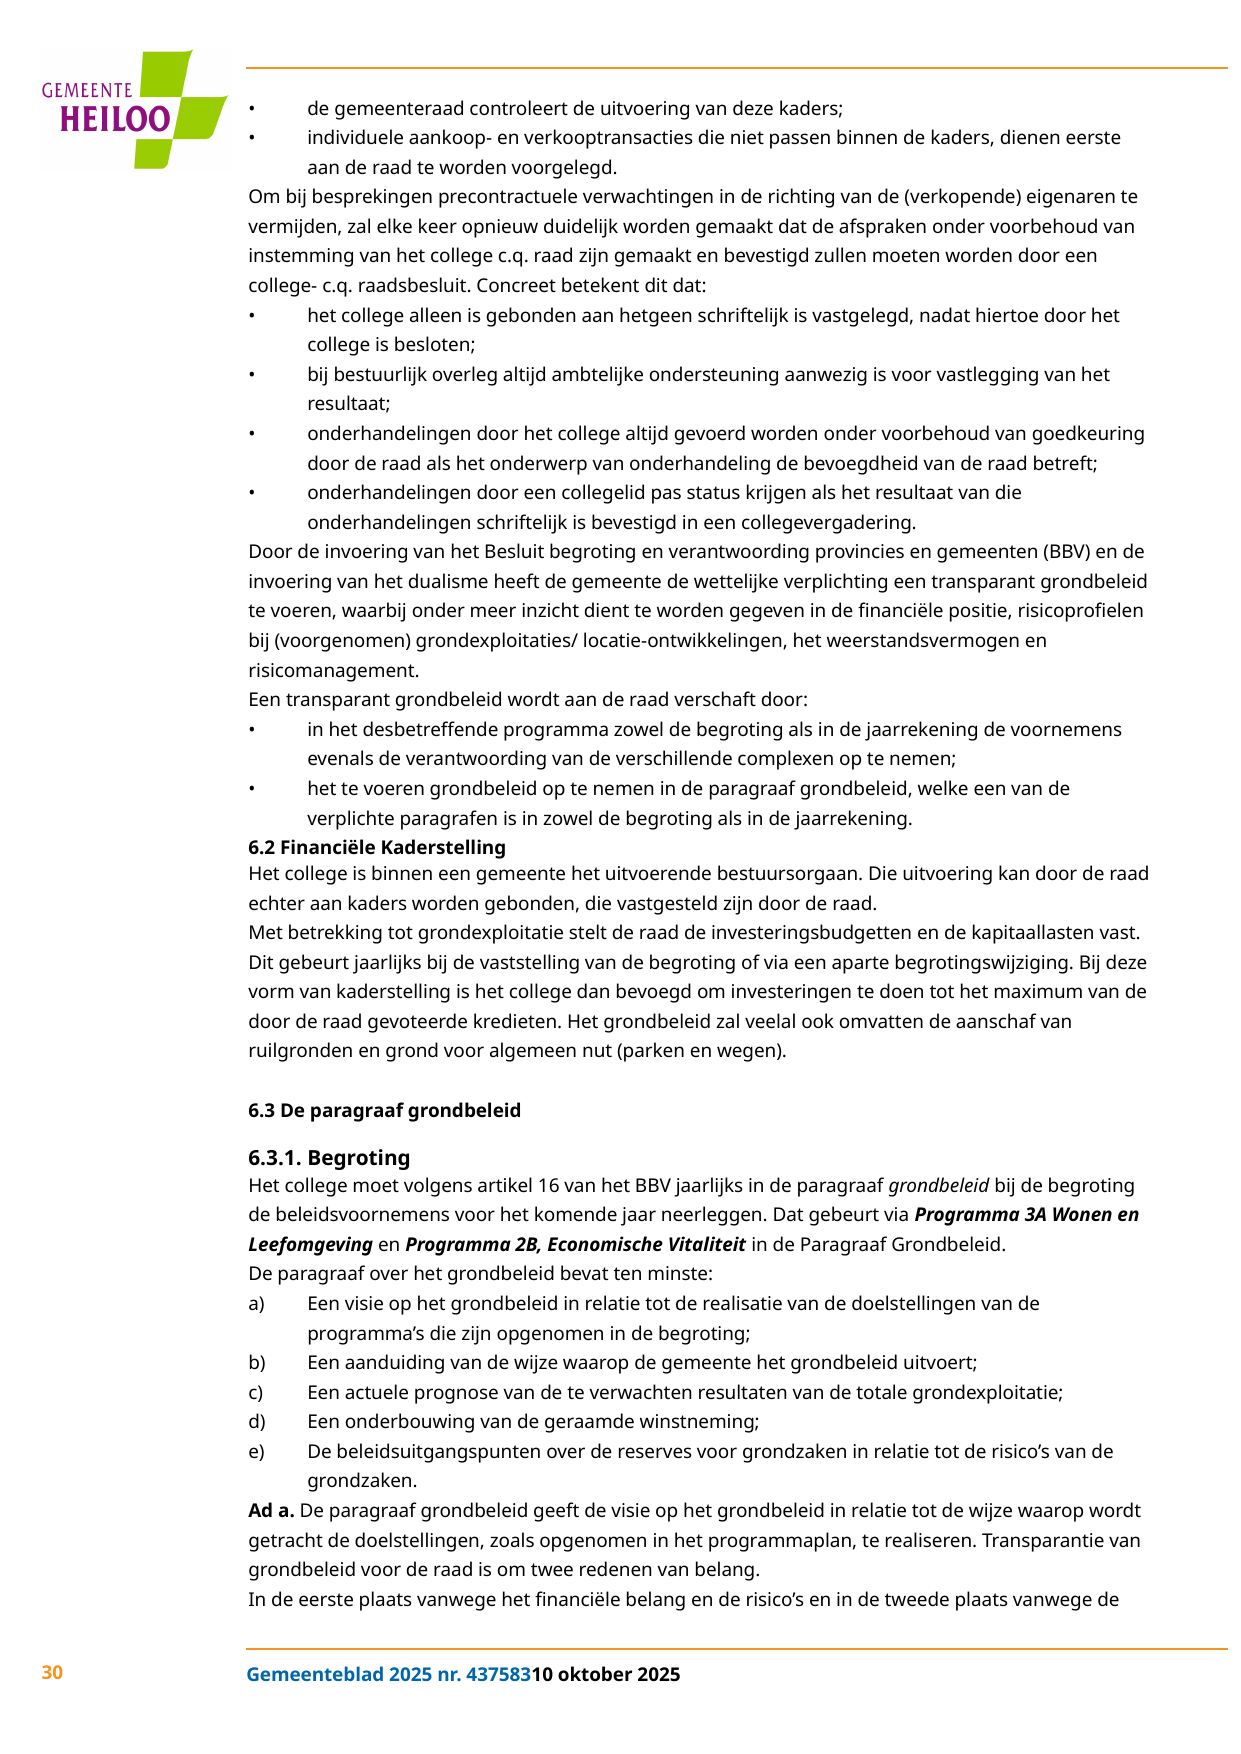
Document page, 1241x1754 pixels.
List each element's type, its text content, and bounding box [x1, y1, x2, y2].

list Een visie op het grondbeleid in relatie tot de realisatie van de doelstellingen van de programma’s die zijn opgenomen in de begroting; [248, 1290, 1152, 1345]
text 6.3 De paragraaf grondbeleid [248, 1097, 1152, 1122]
list onderhandelingen door het college altijd gevoerd worden onder voorbehoud van goedkeuring door de raad als het onderwerp van onderhandeling de bevoegdheid van de raad betreft; [248, 420, 1152, 476]
list De beleidsuitgangspunten over de reserves voor grondzaken in relatie tot de risico’s van de grondzaken. [248, 1438, 1152, 1493]
text Het college moet volgens artikel 16 van het BBV jaarlijks in de paragraaf grondbeleid bij de begroting de beleidsvoornemens voor het komende jaar neerleggen. Dat gebeurt via Programma 3A Wonen en Leefomgeving en Programma 2B, Economische Vitaliteit in de Paragraaf Grondbeleid. [248, 1172, 1152, 1257]
list onderhandelingen door een collegelid pas status krijgen als het resultaat van die onderhandelingen schriftelijk is bevestigd in een collegevergadering. [248, 479, 1152, 535]
list de gemeenteraad controleert de uitvoering van deze kaders; [248, 95, 1152, 121]
text 6.2 Financiële Kaderstelling [248, 834, 1152, 860]
text Door de invoering van het Besluit begroting en verantwoording provincies en gemeenten (BBV) en de invoering van het dualisme heeft de gemeente de wettelijke verplichting een transparant grondbeleid te voeren, waarbij onder meer inzicht dient te worden gegeven in de financiële positie, risicoprofielen bij (voorgenomen) grondexploitaties/ locatie-ontwikkelingen, het weerstandsvermogen en risicomanagement. [248, 538, 1152, 683]
list Een onderbouwing van de geraamde winstneming; [248, 1408, 1152, 1434]
list Een actuele prognose van de te verwachten resultaten van de totale grondexploitatie; [248, 1379, 1152, 1404]
text Het college is binnen een gemeente het uitvoerende bestuursorgaan. Die uitvoering kan door de raad echter aan kaders worden gebonden, die vastgesteld zijn door de raad. [248, 860, 1152, 915]
list bij bestuurlijk overleg altijd ambtelijke ondersteuning aanwezig is voor vastlegging van het resultaat; [248, 361, 1152, 416]
picture [41, 47, 231, 172]
text 6.3.1. Begroting [248, 1143, 1152, 1172]
text Een transparant grondbeleid wordt aan de raad verschaft door: [248, 686, 1152, 712]
list in het desbetreffende programma zowel de begroting als in de jaarrekening de voornemens evenals de verantwoording van de verschillende complexen op te nemen; [248, 716, 1152, 771]
list het te voeren grondbeleid op te nemen in de paragraaf grondbeleid, welke een van de verplichte paragrafen is in zowel de begroting als in de jaarrekening. [248, 775, 1152, 831]
list Een aanduiding van de wijze waarop de gemeente het grondbeleid uitvoert; [248, 1349, 1152, 1375]
list individuele aankoop- en verkooptransacties die niet passen binnen de kaders, dienen eerste aan de raad te worden voorgelegd. [248, 124, 1152, 180]
text In de eerste plaats vanwege het financiële belang en de risico’s en in de tweede plaats vanwege de [248, 1586, 1152, 1612]
text De paragraaf over het grondbeleid bevat ten minste: [248, 1261, 1152, 1286]
list het college alleen is gebonden aan hetgeen schriftelijk is vastgelegd, nadat hiertoe door het college is besloten; [248, 302, 1152, 357]
text Met betrekking tot grondexploitatie stelt de raad de investeringsbudgetten en de kapitaallasten vast. Dit gebeurt jaarlijks bij de vaststelling van de begroting of via een aparte begrotingswijziging. Bij deze vorm van kaderstelling is het college dan bevoegd om investeringen te doen tot het maximum van de door de raad gevoteerde kredieten. Het grondbeleid zal veelal ook omvatten de aanschaf van ruilgronden en grond voor algemeen nut (parken en wegen). [248, 919, 1152, 1063]
text Ad a. De paragraaf grondbeleid geeft de visie op het grondbeleid in relatie tot de wijze waarop wordt getracht de doelstellingen, zoals opgenomen in het programmaplan, te realiseren. Transparantie van grondbeleid voor de raad is om twee redenen van belang. [248, 1497, 1152, 1582]
text Om bij besprekingen precontractuele verwachtingen in de richting van de (verkopende) eigenaren te vermijden, zal elke keer opnieuw duidelijk worden gemaakt dat de afspraken onder voorbehoud van instemming van het college c.q. raad zijn gemaakt en bevestigd zullen moeten worden door een college- c.q. raadsbesluit. Concreet betekent dit dat: [248, 183, 1152, 298]
